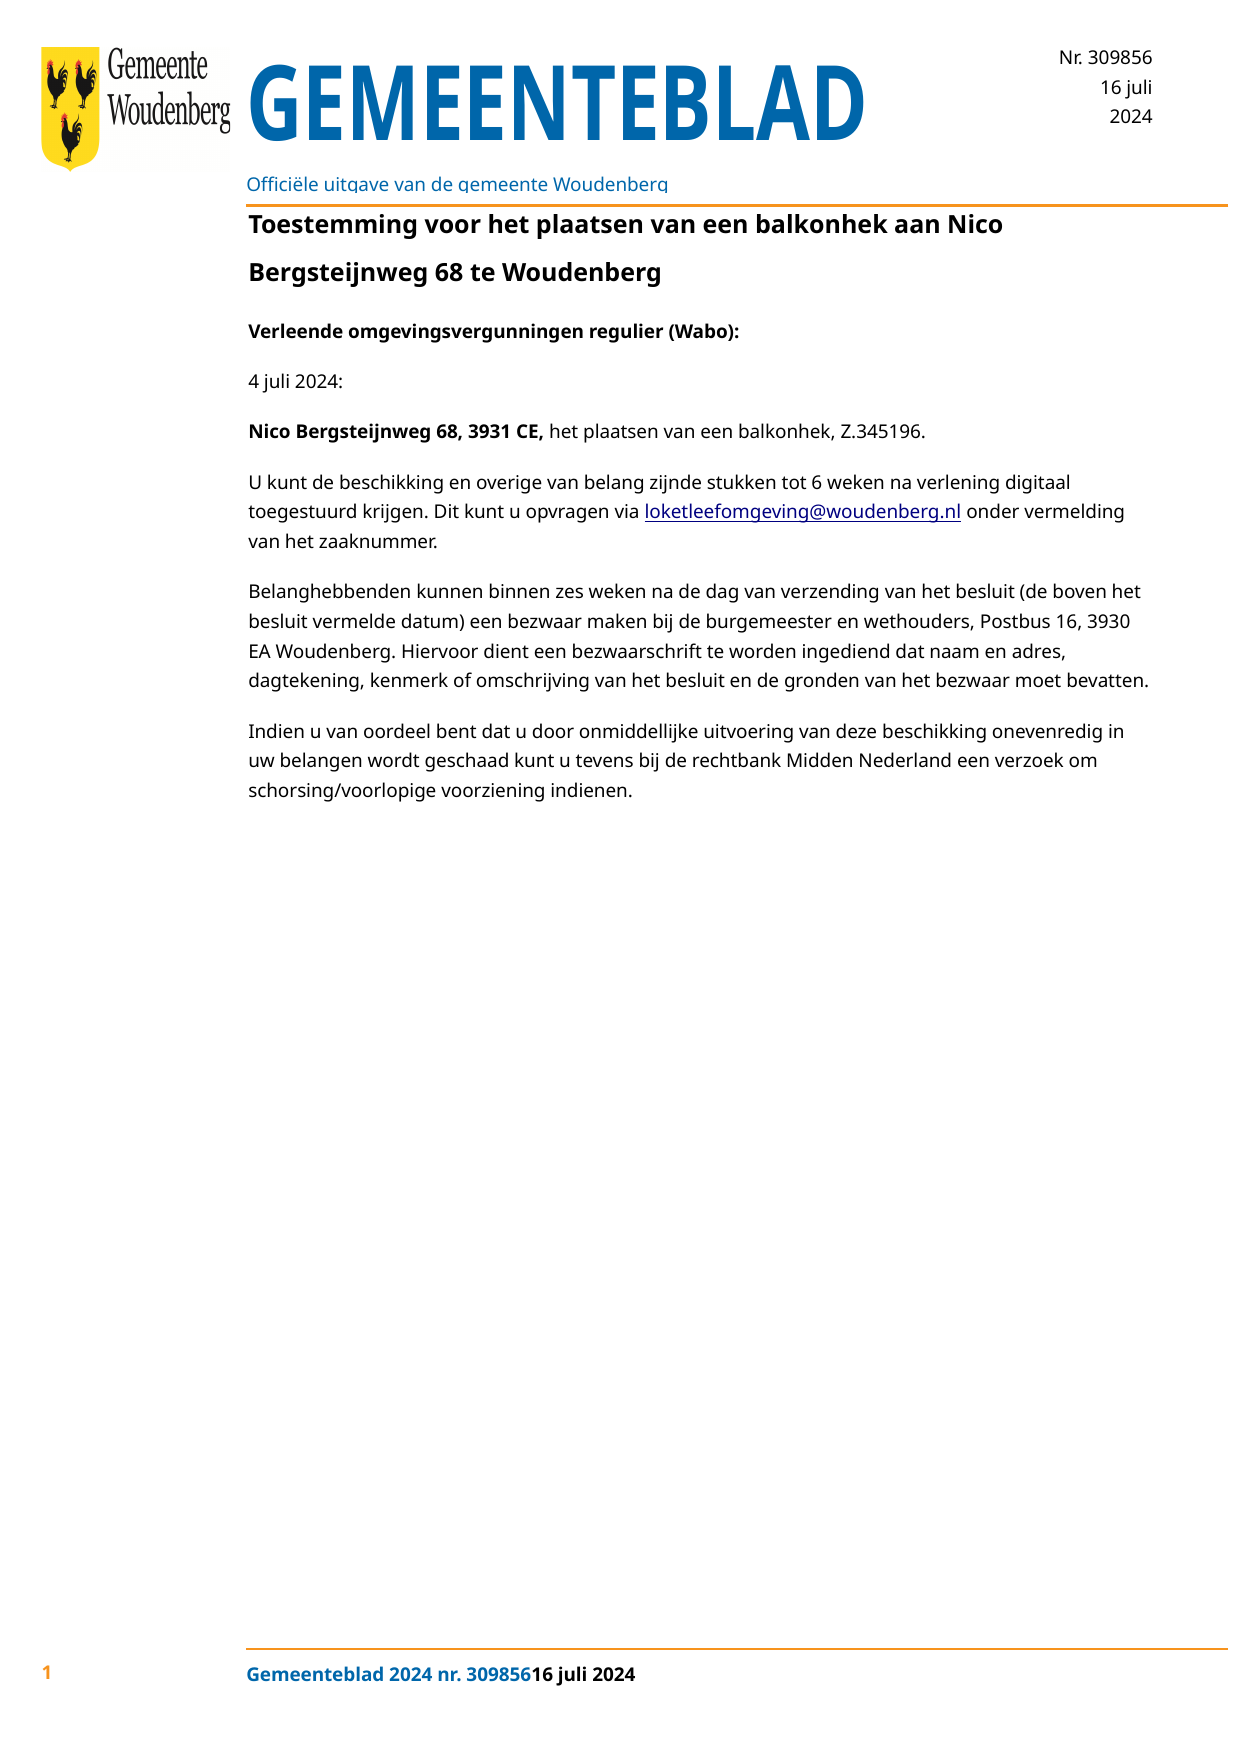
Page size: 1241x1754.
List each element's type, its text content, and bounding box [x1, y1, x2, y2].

text Indien u van oordeel bent dat u door onmiddellijke uitvoering van deze beschikking onevenredig in uw belangen wordt geschaad kunt u tevens bij de rechtbank Midden Nederland een verzoek om schorsing/voorlopige voorziening indienen. [248, 718, 1152, 803]
text Nico Bergsteijnweg 68, 3931 CE, het plaatsen van een balkonhek, Z.345196. [248, 419, 1152, 444]
picture [41, 47, 231, 172]
text Verleende omgevingsvergunningen regulier (Wabo): [248, 318, 1152, 344]
text Toestemming voor het plaatsen van een balkonhek aan Nico Bergsteijnweg 68 te Woudenberg [248, 207, 1152, 288]
text U kunt de beschikking en overige van belang zijnde stukken tot 6 weken na verlening digitaal toegestuurd krijgen. Dit kunt u opvragen via loketleefomgeving@woudenberg.nl onder vermelding van het zaaknummer. [248, 469, 1152, 554]
text Belanghebbenden kunnen binnen zes weken na de dag van verzending van het besluit (de boven het besluit vermelde datum) een bezwaar maken bij de burgemeester en wethouders, Postbus 16, 3930 EA Woudenberg. Hiervoor dient een bezwaarschrift te worden ingediend dat naam en adres, dagtekening, kenmerk of omschrijving van het besluit en de gronden van het bezwaar moet bevatten. [248, 579, 1152, 693]
text 4 juli 2024: [248, 368, 1152, 394]
